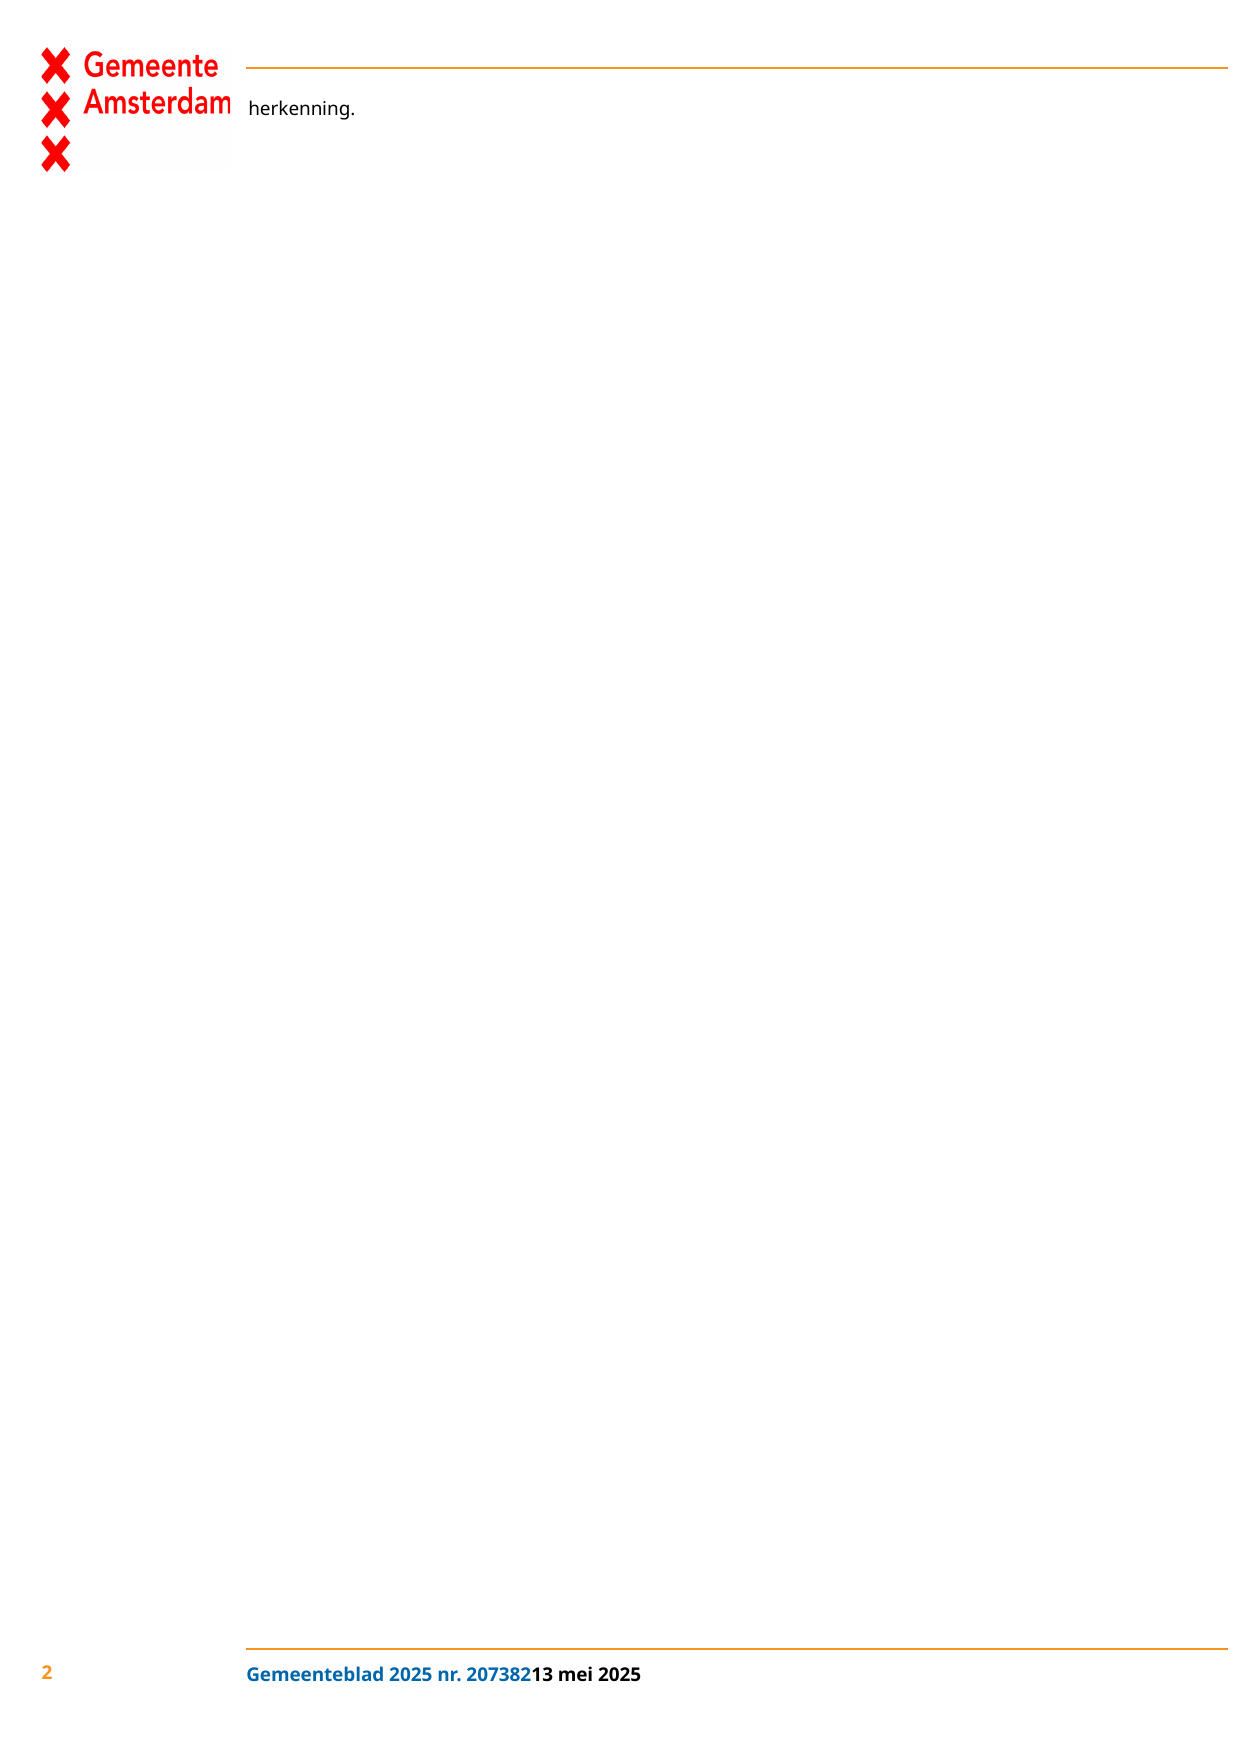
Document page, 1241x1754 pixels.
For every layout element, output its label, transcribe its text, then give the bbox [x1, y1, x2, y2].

text herkenning. [248, 95, 1152, 121]
picture [41, 47, 231, 172]
